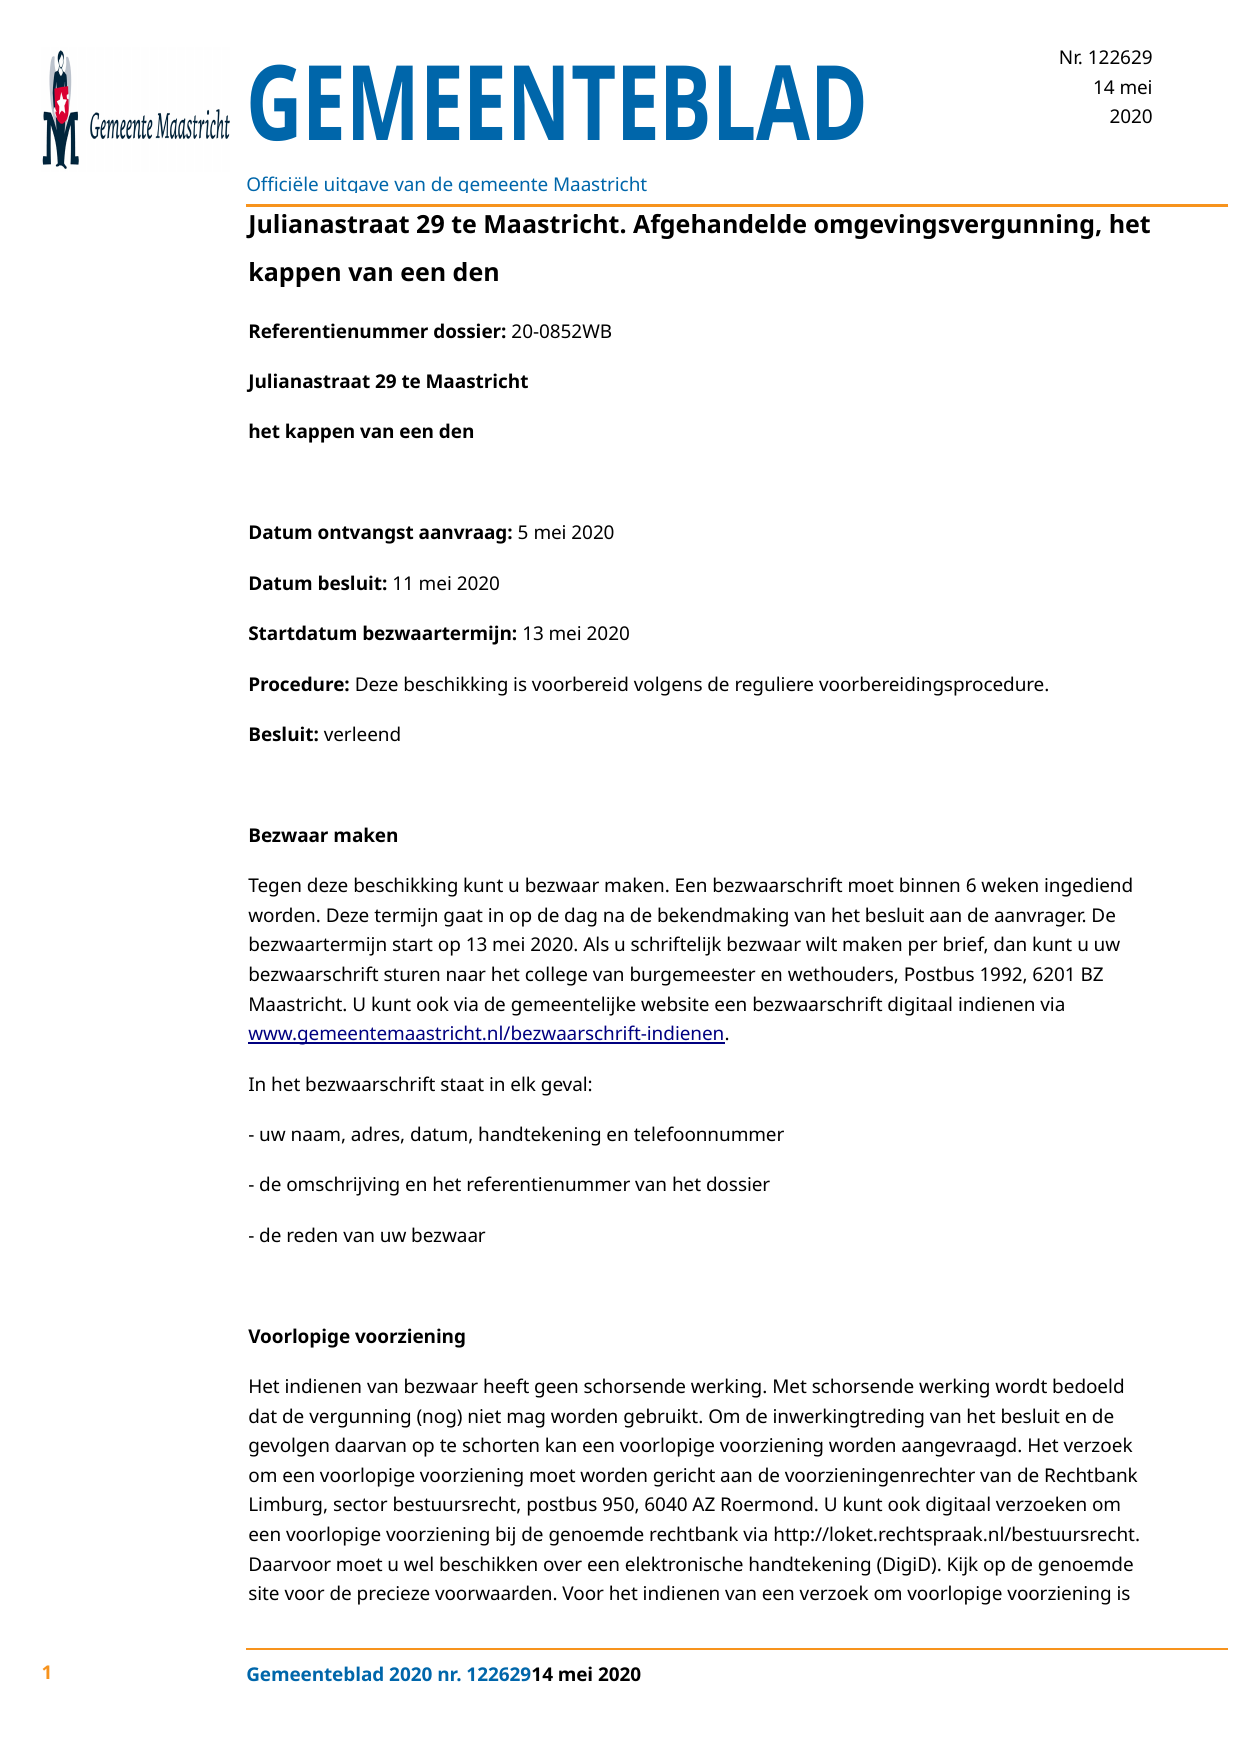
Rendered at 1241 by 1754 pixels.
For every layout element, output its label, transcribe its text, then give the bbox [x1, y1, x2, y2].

text Startdatum bezwaartermijn: 13 mei 2020 [248, 620, 1152, 646]
text Besluit: verleend [248, 721, 1152, 747]
text Julianastraat 29 te Maastricht [248, 368, 1152, 394]
text Bezwaar maken [248, 822, 1152, 848]
text Datum ontvangst aanvraag: 5 mei 2020 [248, 519, 1152, 545]
text Datum besluit: 11 mei 2020 [248, 570, 1152, 596]
picture [41, 47, 231, 172]
text Referentienummer dossier: 20-0852WB [248, 318, 1152, 344]
text Procedure: Deze beschikking is voorbereid volgens de reguliere voorbereidingsprocedure. [248, 671, 1152, 697]
text - de omschrijving en het referentienummer van het dossier [248, 1172, 1152, 1197]
text het kappen van een den [248, 419, 1152, 444]
text - de reden van uw bezwaar [248, 1222, 1152, 1248]
text Tegen deze beschikking kunt u bezwaar maken. Een bezwaarschrift moet binnen 6 weken ingediend worden. Deze termijn gaat in op de dag na de bekendmaking van het besluit aan de aanvrager. De bezwaartermijn start op 13 mei 2020. Als u schriftelijk bezwaar wilt maken per brief, dan kunt u uw bezwaarschrift sturen naar het college van burgemeester en wethouders, Postbus 1992, 6201 BZ Maastricht. U kunt ook via de gemeentelijke website een bezwaarschrift digitaal indienen via www.gemeentemaastricht.nl/bezwaarschrift-indienen. [248, 872, 1152, 1046]
text Het indienen van bezwaar heeft geen schorsende werking. Met schorsende werking wordt bedoeld dat de vergunning (nog) niet mag worden gebruikt. Om de inwerkingtreding van het besluit en de gevolgen daarvan op te schorten kan een voorlopige voorziening worden aangevraagd. Het verzoek om een voorlopige voorziening moet worden gericht aan de voorzieningenrechter van de Rechtbank Limburg, sector bestuursrecht, postbus 950, 6040 AZ Roermond. U kunt ook digitaal verzoeken om een voorlopige voorziening bij de genoemde rechtbank via http://loket.rechtspraak.nl/bestuursrecht. Daarvoor moet u wel beschikken over een elektronische handtekening (DigiD). Kijk op de genoemde site voor de precieze voorwaarden. Voor het indienen van een verzoek om voorlopige voorziening is [248, 1373, 1152, 1606]
text Julianastraat 29 te Maastricht. Afgehandelde omgevingsvergunning, het kappen van een den [248, 207, 1152, 288]
text - uw naam, adres, datum, handtekening en telefoonnummer [248, 1121, 1152, 1147]
text Voorlopige voorziening [248, 1323, 1152, 1349]
text In het bezwaarschrift staat in elk geval: [248, 1071, 1152, 1097]
